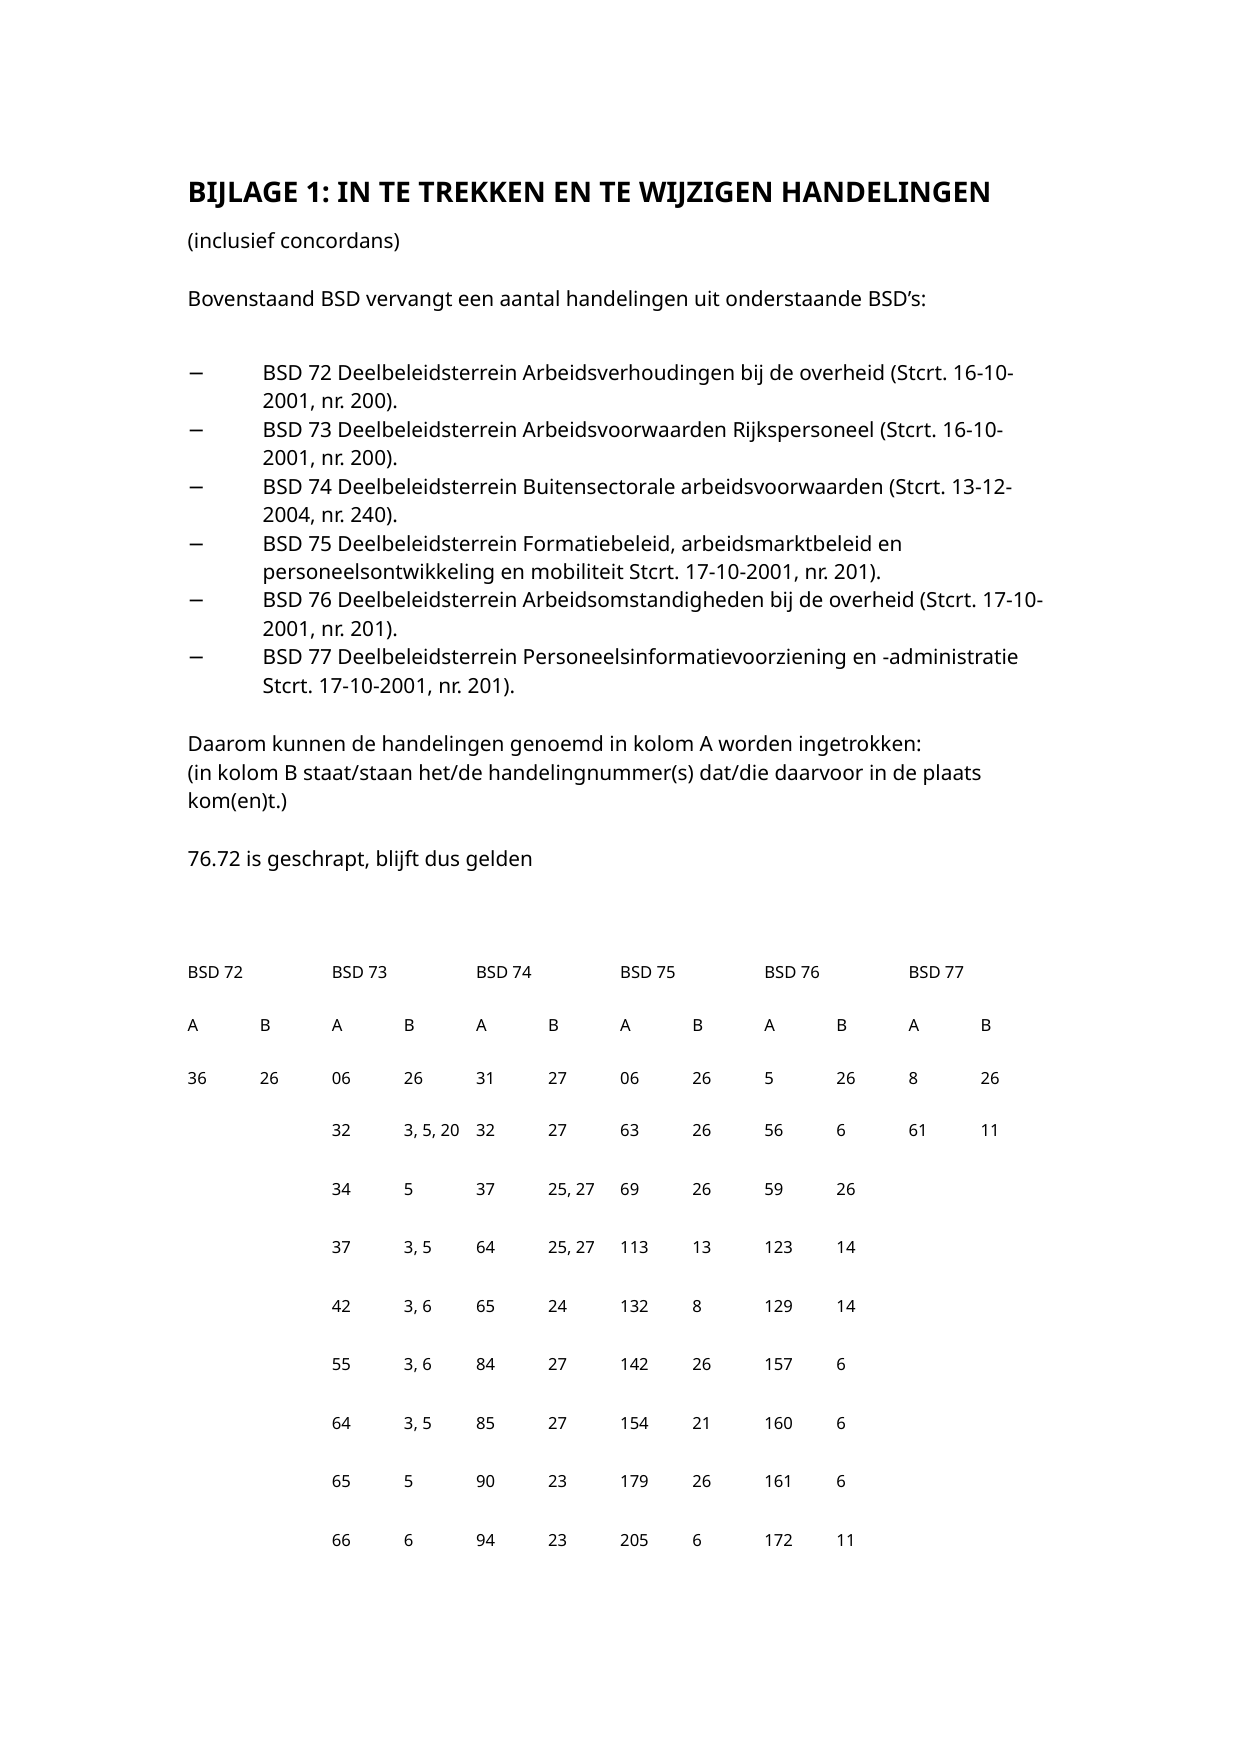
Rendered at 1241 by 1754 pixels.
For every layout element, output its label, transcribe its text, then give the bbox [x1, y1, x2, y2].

table_cell 6 [836, 1119, 908, 1177]
table_cell 179 [620, 1470, 692, 1528]
table_cell 25, 27 [548, 1236, 620, 1294]
table_cell 160 [764, 1411, 836, 1470]
table_cell [260, 1178, 332, 1236]
table_cell 5 [404, 1470, 476, 1528]
table_header BSD 77 [908, 961, 1053, 1014]
table_cell [260, 1236, 332, 1294]
table_header BSD 73 [332, 961, 476, 1014]
table_cell 63 [620, 1119, 692, 1177]
table_cell 5 [404, 1178, 476, 1236]
table_cell 23 [548, 1470, 620, 1528]
table_cell 14 [836, 1294, 908, 1353]
table_cell 5 [764, 1066, 836, 1119]
table_cell 8 [692, 1294, 764, 1353]
table_cell 37 [476, 1178, 548, 1236]
table_cell 26 [404, 1066, 476, 1119]
list BSD 75 Deelbeleidsterrein Formatiebeleid, arbeidsmarktbeleid en personeelsontwikkeling en mobiliteit Stcrt. 17-10-2001, nr. 201). [187, 529, 1053, 586]
table_cell A [908, 1014, 980, 1066]
table_cell [260, 1528, 332, 1587]
table_cell 132 [620, 1294, 692, 1353]
table_cell [908, 1178, 980, 1236]
text Bovenstaand BSD vervangt een aantal handelingen uit onderstaande BSD’s: [187, 284, 1053, 313]
table_cell 3, 5 [404, 1411, 476, 1470]
table_cell 59 [764, 1178, 836, 1236]
table_cell 11 [836, 1528, 908, 1587]
table_cell [980, 1294, 1053, 1353]
table_cell 06 [332, 1066, 404, 1119]
table_cell 3, 6 [404, 1294, 476, 1353]
table_cell [188, 1411, 259, 1470]
table_cell [980, 1236, 1053, 1294]
table_cell [260, 1411, 332, 1470]
table_cell 3, 6 [404, 1353, 476, 1411]
table_cell 27 [548, 1119, 620, 1177]
table_header BSD 75 [620, 961, 764, 1014]
table_cell 27 [548, 1066, 620, 1119]
table_cell [980, 1353, 1053, 1411]
table_cell [908, 1236, 980, 1294]
table_cell [908, 1353, 980, 1411]
table_cell [188, 1353, 259, 1411]
table_cell 65 [476, 1294, 548, 1353]
table_cell 42 [332, 1294, 404, 1353]
table_cell 37 [332, 1236, 404, 1294]
table_cell [980, 1470, 1053, 1528]
table_cell 3, 5 [404, 1236, 476, 1294]
table_cell 36 [188, 1066, 259, 1119]
table_cell 205 [620, 1528, 692, 1587]
table_cell 90 [476, 1470, 548, 1528]
table_cell 6 [836, 1470, 908, 1528]
table_cell A [476, 1014, 548, 1066]
table_header BSD 76 [764, 961, 908, 1014]
table_cell B [548, 1014, 620, 1066]
table_header BSD 72 [188, 961, 332, 1014]
table_cell 172 [764, 1528, 836, 1587]
table_cell B [260, 1014, 332, 1066]
table_cell 26 [260, 1066, 332, 1119]
table_cell 24 [548, 1294, 620, 1353]
table_cell [908, 1528, 980, 1587]
table_cell 6 [404, 1528, 476, 1587]
table_cell 84 [476, 1353, 548, 1411]
table_cell 154 [620, 1411, 692, 1470]
list BSD 74 Deelbeleidsterrein Buitensectorale arbeidsvoorwaarden (Stcrt. 13-12-2004, nr. 240). [187, 472, 1053, 529]
table_cell 13 [692, 1236, 764, 1294]
table_cell 27 [548, 1353, 620, 1411]
table_cell 94 [476, 1528, 548, 1587]
list BSD 77 Deelbeleidsterrein Personeelsinformatievoorziening en -administratie Stcrt. 17-10-2001, nr. 201). [187, 642, 1053, 699]
table_cell 3, 5, 20 [404, 1119, 476, 1177]
table_cell 06 [620, 1066, 692, 1119]
table_cell [908, 1470, 980, 1528]
table_cell 26 [836, 1066, 908, 1119]
table_cell A [764, 1014, 836, 1066]
table_cell [980, 1411, 1053, 1470]
table_cell [188, 1178, 259, 1236]
table_cell B [404, 1014, 476, 1066]
table_cell 6 [836, 1411, 908, 1470]
table_header BSD 74 [476, 961, 620, 1014]
table_cell 26 [692, 1119, 764, 1177]
table_cell [260, 1470, 332, 1528]
table_cell 56 [764, 1119, 836, 1177]
table_cell [188, 1470, 259, 1528]
list BSD 72 Deelbeleidsterrein Arbeidsverhoudingen bij de overheid (Stcrt. 16-10-2001, nr. 200). [187, 358, 1053, 415]
table_cell 21 [692, 1411, 764, 1470]
table_cell 66 [332, 1528, 404, 1587]
table_cell [188, 1119, 259, 1177]
table_cell 129 [764, 1294, 836, 1353]
table_cell 142 [620, 1353, 692, 1411]
table_cell 113 [620, 1236, 692, 1294]
table_cell [188, 1236, 259, 1294]
table_cell [980, 1528, 1053, 1587]
table_cell 6 [692, 1528, 764, 1587]
table_cell 25, 27 [548, 1178, 620, 1236]
table_cell 69 [620, 1178, 692, 1236]
table_cell 11 [980, 1119, 1053, 1177]
table_cell [188, 1294, 259, 1353]
table_cell 157 [764, 1353, 836, 1411]
table_cell 26 [692, 1178, 764, 1236]
table_cell 65 [332, 1470, 404, 1528]
table_cell [260, 1353, 332, 1411]
table_cell 161 [764, 1470, 836, 1528]
table_cell A [188, 1014, 259, 1066]
subtitle BIJLAGE 1: IN TE TREKKEN EN TE WIJZIGEN HANDELINGEN [187, 172, 1053, 211]
table_cell 64 [476, 1236, 548, 1294]
text (inclusief concordans) [187, 226, 1053, 254]
list BSD 73 Deelbeleidsterrein Arbeidsvoorwaarden Rijkspersoneel (Stcrt. 16-10-2001, nr. 200). [187, 415, 1053, 472]
table_cell [908, 1294, 980, 1353]
table_cell 26 [692, 1066, 764, 1119]
table_cell 23 [548, 1528, 620, 1587]
table_cell 26 [692, 1470, 764, 1528]
table_cell 27 [548, 1411, 620, 1470]
table_cell 34 [332, 1178, 404, 1236]
list BSD 76 Deelbeleidsterrein Arbeidsomstandigheden bij de overheid (Stcrt. 17-10-2001, nr. 201). [187, 586, 1053, 642]
table_cell 32 [332, 1119, 404, 1177]
table_cell 64 [332, 1411, 404, 1470]
table_cell 6 [836, 1353, 908, 1411]
table_cell A [332, 1014, 404, 1066]
table_cell 31 [476, 1066, 548, 1119]
table_cell B [836, 1014, 908, 1066]
table_cell 55 [332, 1353, 404, 1411]
table_cell 85 [476, 1411, 548, 1470]
table_cell 8 [908, 1066, 980, 1119]
table_cell 61 [908, 1119, 980, 1177]
table_cell B [692, 1014, 764, 1066]
table_cell 123 [764, 1236, 836, 1294]
table_cell 14 [836, 1236, 908, 1294]
table_cell 26 [980, 1066, 1053, 1119]
text (in kolom B staat/staan het/de handelingnummer(s) dat/die daarvoor in de plaats kom(en)t.) [187, 758, 1053, 814]
table_cell 32 [476, 1119, 548, 1177]
table_cell [980, 1178, 1053, 1236]
table_cell 26 [692, 1353, 764, 1411]
table_cell [188, 1528, 259, 1587]
table_cell [908, 1411, 980, 1470]
text Daarom kunnen de handelingen genoemd in kolom A worden ingetrokken: [187, 729, 1053, 758]
table_cell [260, 1119, 332, 1177]
table_cell [260, 1294, 332, 1353]
table_cell B [980, 1014, 1053, 1066]
table_cell A [620, 1014, 692, 1066]
table_cell 26 [836, 1178, 908, 1236]
text 76.72 is geschrapt, blijft dus gelden [187, 844, 1053, 873]
